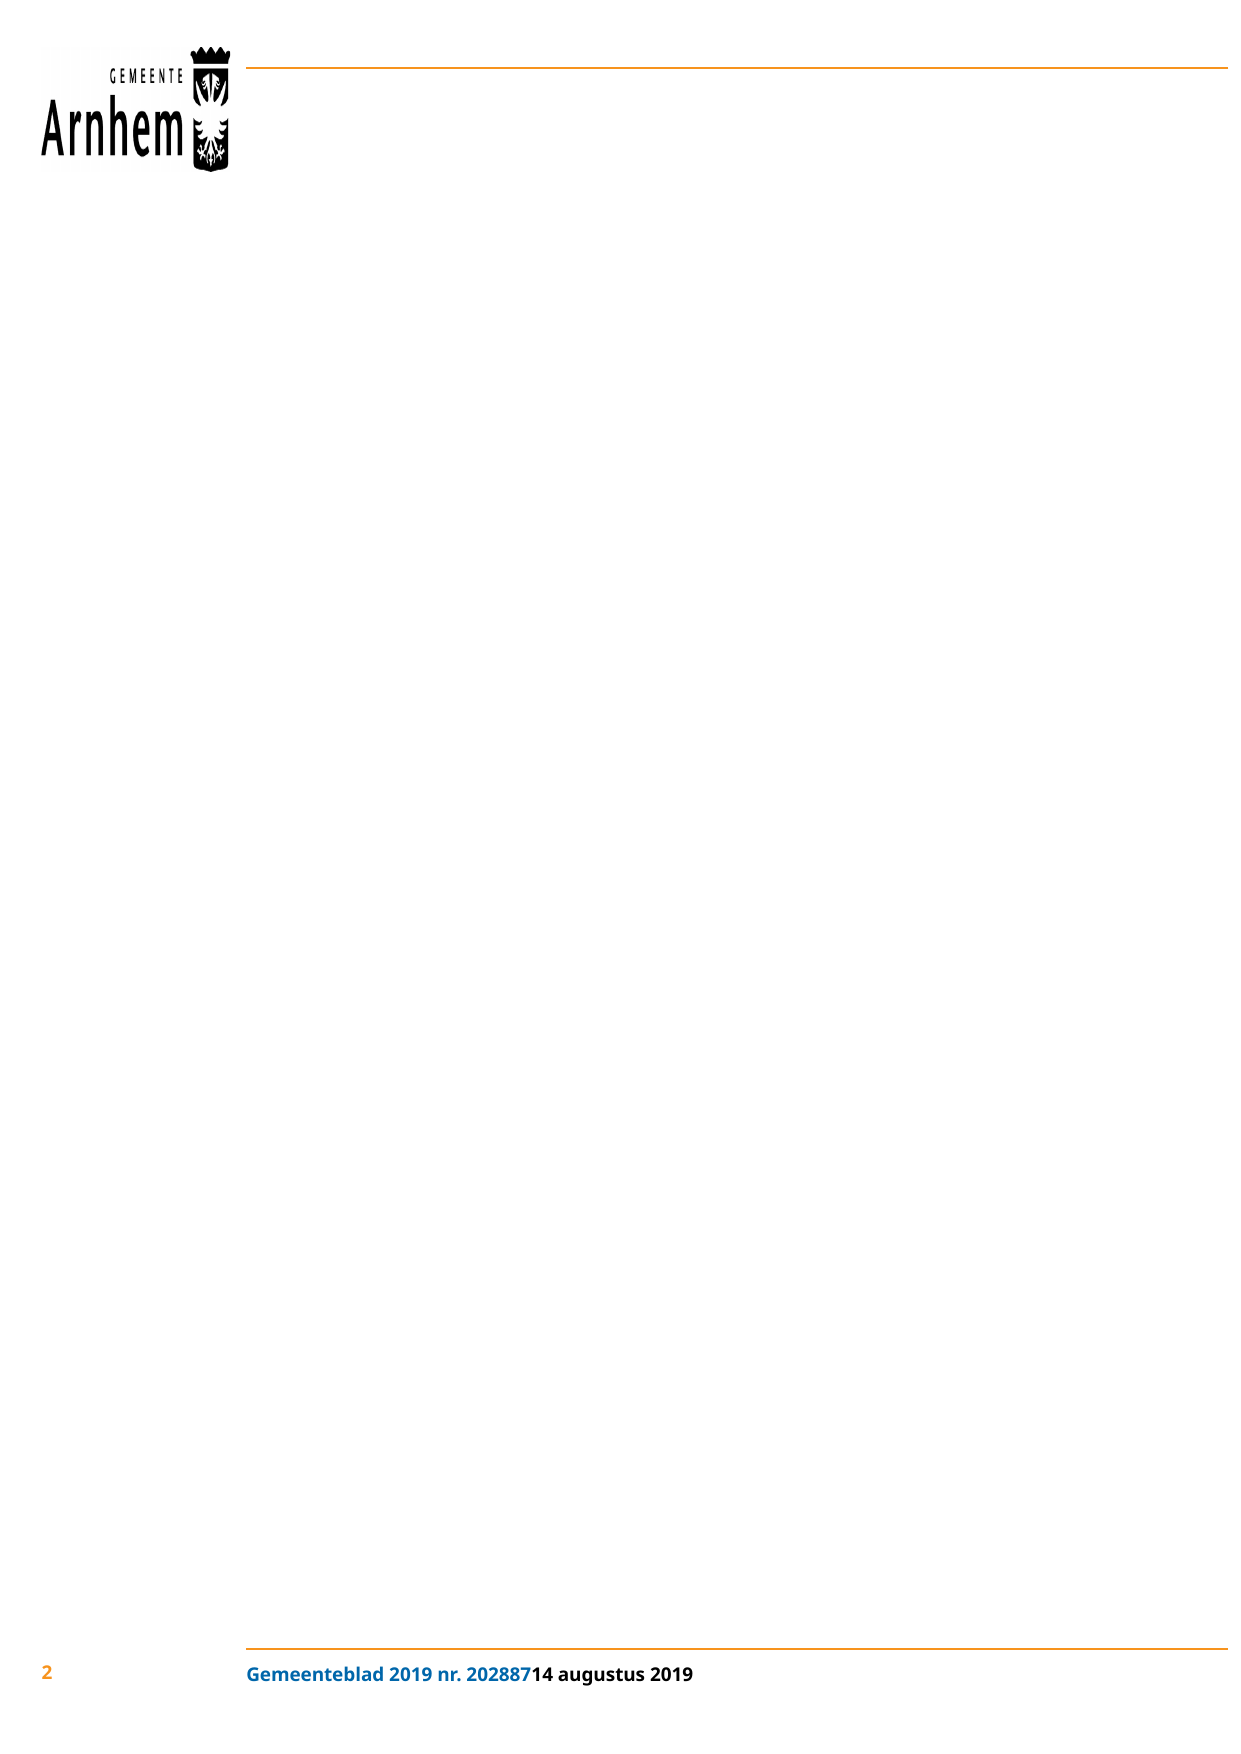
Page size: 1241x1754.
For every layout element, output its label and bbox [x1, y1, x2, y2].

picture [41, 47, 231, 172]
